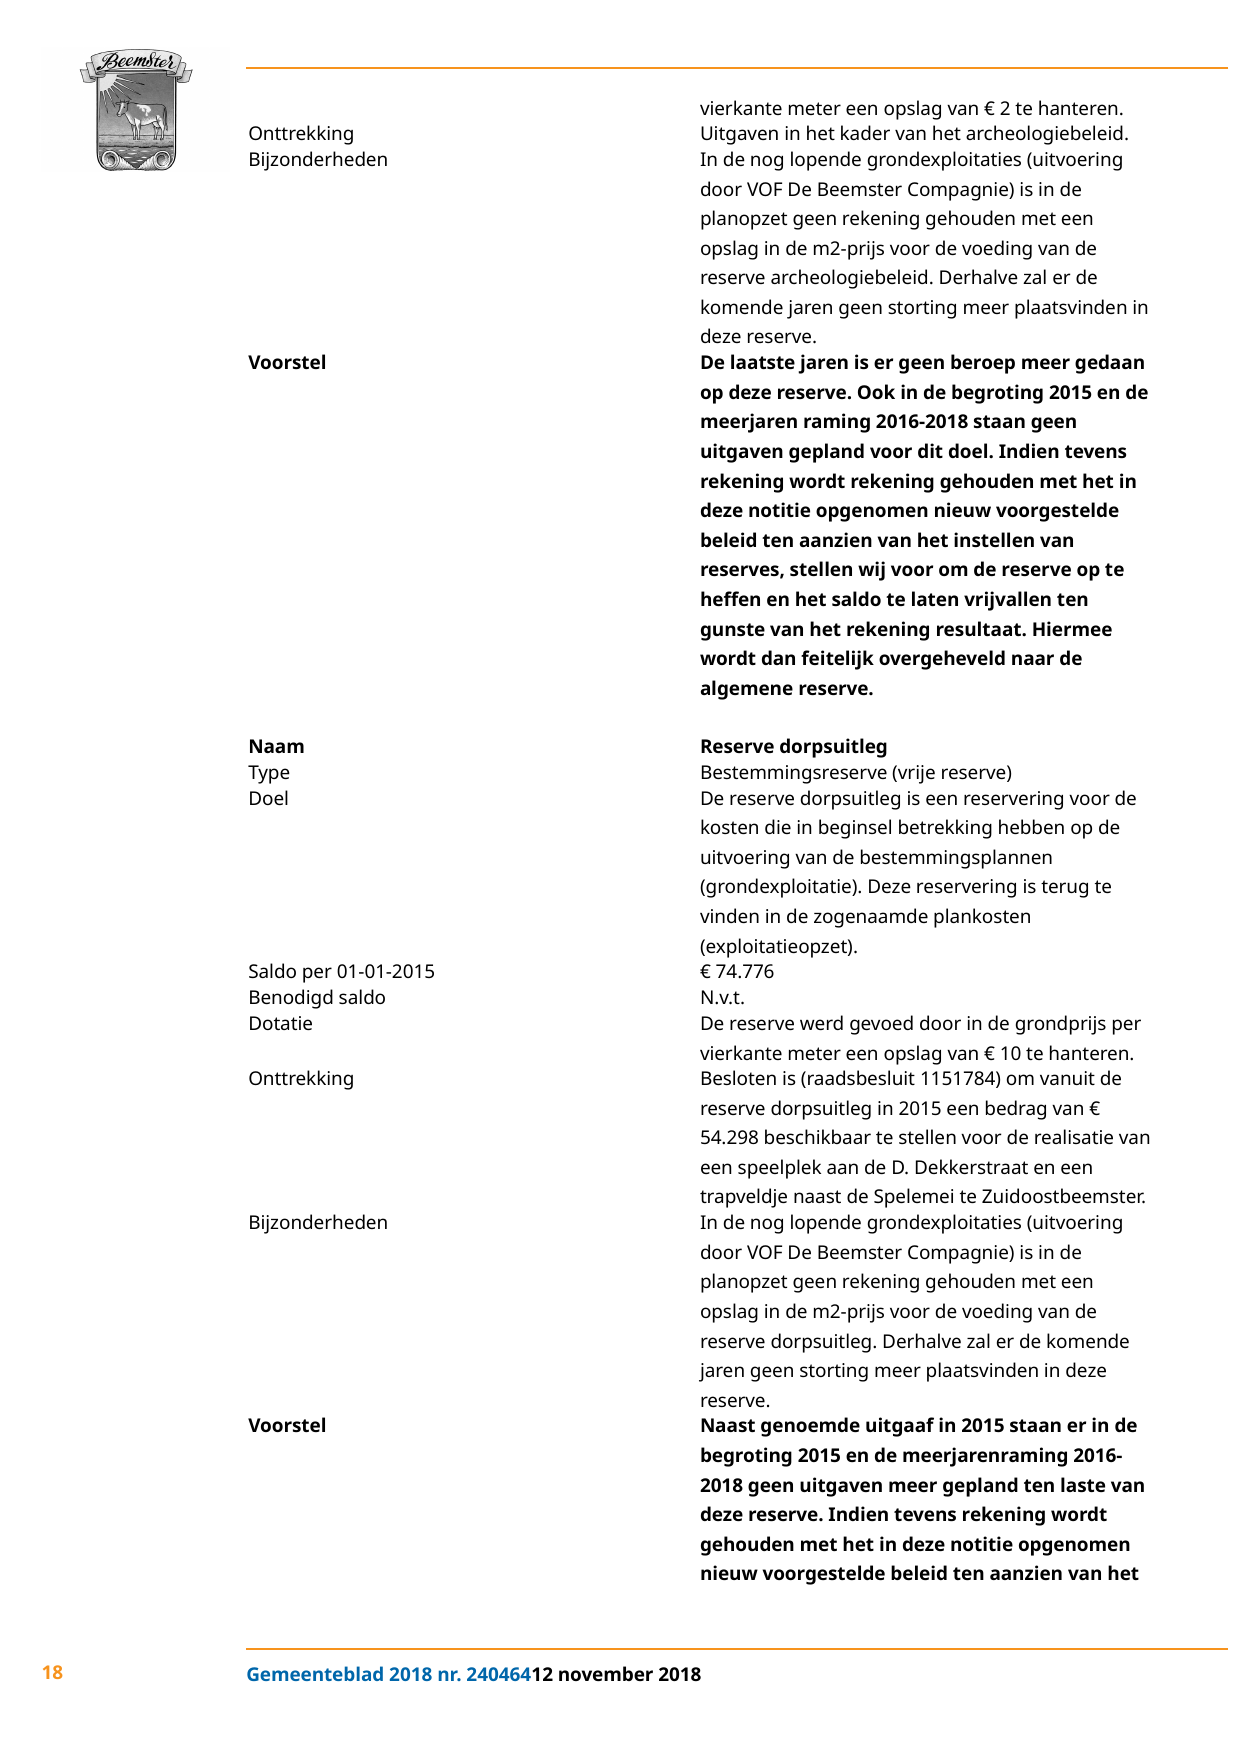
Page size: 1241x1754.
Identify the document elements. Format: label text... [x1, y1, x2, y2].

table_header Naam [248, 734, 700, 759]
table_cell Uitgaven in het kader van het archeologiebeleid. [700, 121, 1152, 146]
table_cell Benodigd saldo [248, 984, 700, 1010]
table_cell Onttrekking [248, 121, 700, 146]
table_cell Naast genoemde uitgaaf in 2015 staan er in de begroting 2015 en de meerjarenraming 2016-2018 geen uitgaven meer gepland ten laste van deze reserve. Indien tevens rekening wordt gehouden met het in deze notitie opgenomen nieuw voorgestelde beleid ten aanzien van het [700, 1413, 1152, 1586]
picture [41, 47, 231, 172]
table_cell Onttrekking [248, 1065, 700, 1209]
table_cell De laatste jaren is er geen beroep meer gedaan op deze reserve. Ook in de begroting 2015 en de meerjaren raming 2016-2018 staan geen uitgaven gepland voor dit doel. Indien tevens rekening wordt rekening gehouden met het in deze notitie opgenomen nieuw voorgestelde beleid ten aanzien van het instellen van reserves, stellen wij voor om de reserve op te heffen en het saldo te laten vrijvallen ten gunste van het rekening resultaat. Hiermee wordt dan feitelijk overgeheveld naar de algemene reserve. [700, 350, 1152, 701]
table_cell Besloten is (raadsbesluit 1151784) om vanuit de reserve dorpsuitleg in 2015 een bedrag van € 54.298 beschikbaar te stellen voor de realisatie van een speelplek aan de D. Dekkerstraat en een trapveldje naast de Spelemei te Zuidoostbeemster. [700, 1065, 1152, 1209]
table_cell De reserve werd gevoed door in de grondprijs per vierkante meter een opslag van € 10 te hanteren. [700, 1010, 1152, 1065]
table_cell Voorstel [248, 350, 700, 701]
table_cell In de nog lopende grondexploitaties (uitvoering door VOF De Beemster Compagnie) is in de planopzet geen rekening gehouden met een opslag in de m2-prijs voor de voeding van de reserve dorpsuitleg. Derhalve zal er de komende jaren geen storting meer plaatsvinden in deze reserve. [700, 1210, 1152, 1413]
table_cell Voorstel [248, 1413, 700, 1586]
table_cell € 74.776 [700, 959, 1152, 984]
table_cell Doel [248, 785, 700, 959]
table_cell Dotatie [248, 1010, 700, 1065]
table_cell N.v.t. [700, 984, 1152, 1010]
table_cell Bijzonderheden [248, 1210, 700, 1413]
table_header Reserve dorpsuitleg [700, 734, 1152, 759]
table_cell Bestemmingsreserve (vrije reserve) [700, 759, 1152, 785]
table_cell [248, 95, 700, 121]
table_cell Type [248, 759, 700, 785]
table_cell vierkante meter een opslag van € 2 te hanteren. [700, 95, 1152, 121]
table_cell Saldo per 01-01-2015 [248, 959, 700, 984]
table_cell Bijzonderheden [248, 146, 700, 349]
table_cell De reserve dorpsuitleg is een reservering voor de kosten die in beginsel betrekking hebben op de uitvoering van de bestemmingsplannen (grondexploitatie). Deze reservering is terug te vinden in de zogenaamde plankosten (exploitatieopzet). [700, 785, 1152, 959]
table_cell In de nog lopende grondexploitaties (uitvoering door VOF De Beemster Compagnie) is in de planopzet geen rekening gehouden met een opslag in de m2-prijs voor de voeding van de reserve archeologiebeleid. Derhalve zal er de komende jaren geen storting meer plaatsvinden in deze reserve. [700, 146, 1152, 349]
